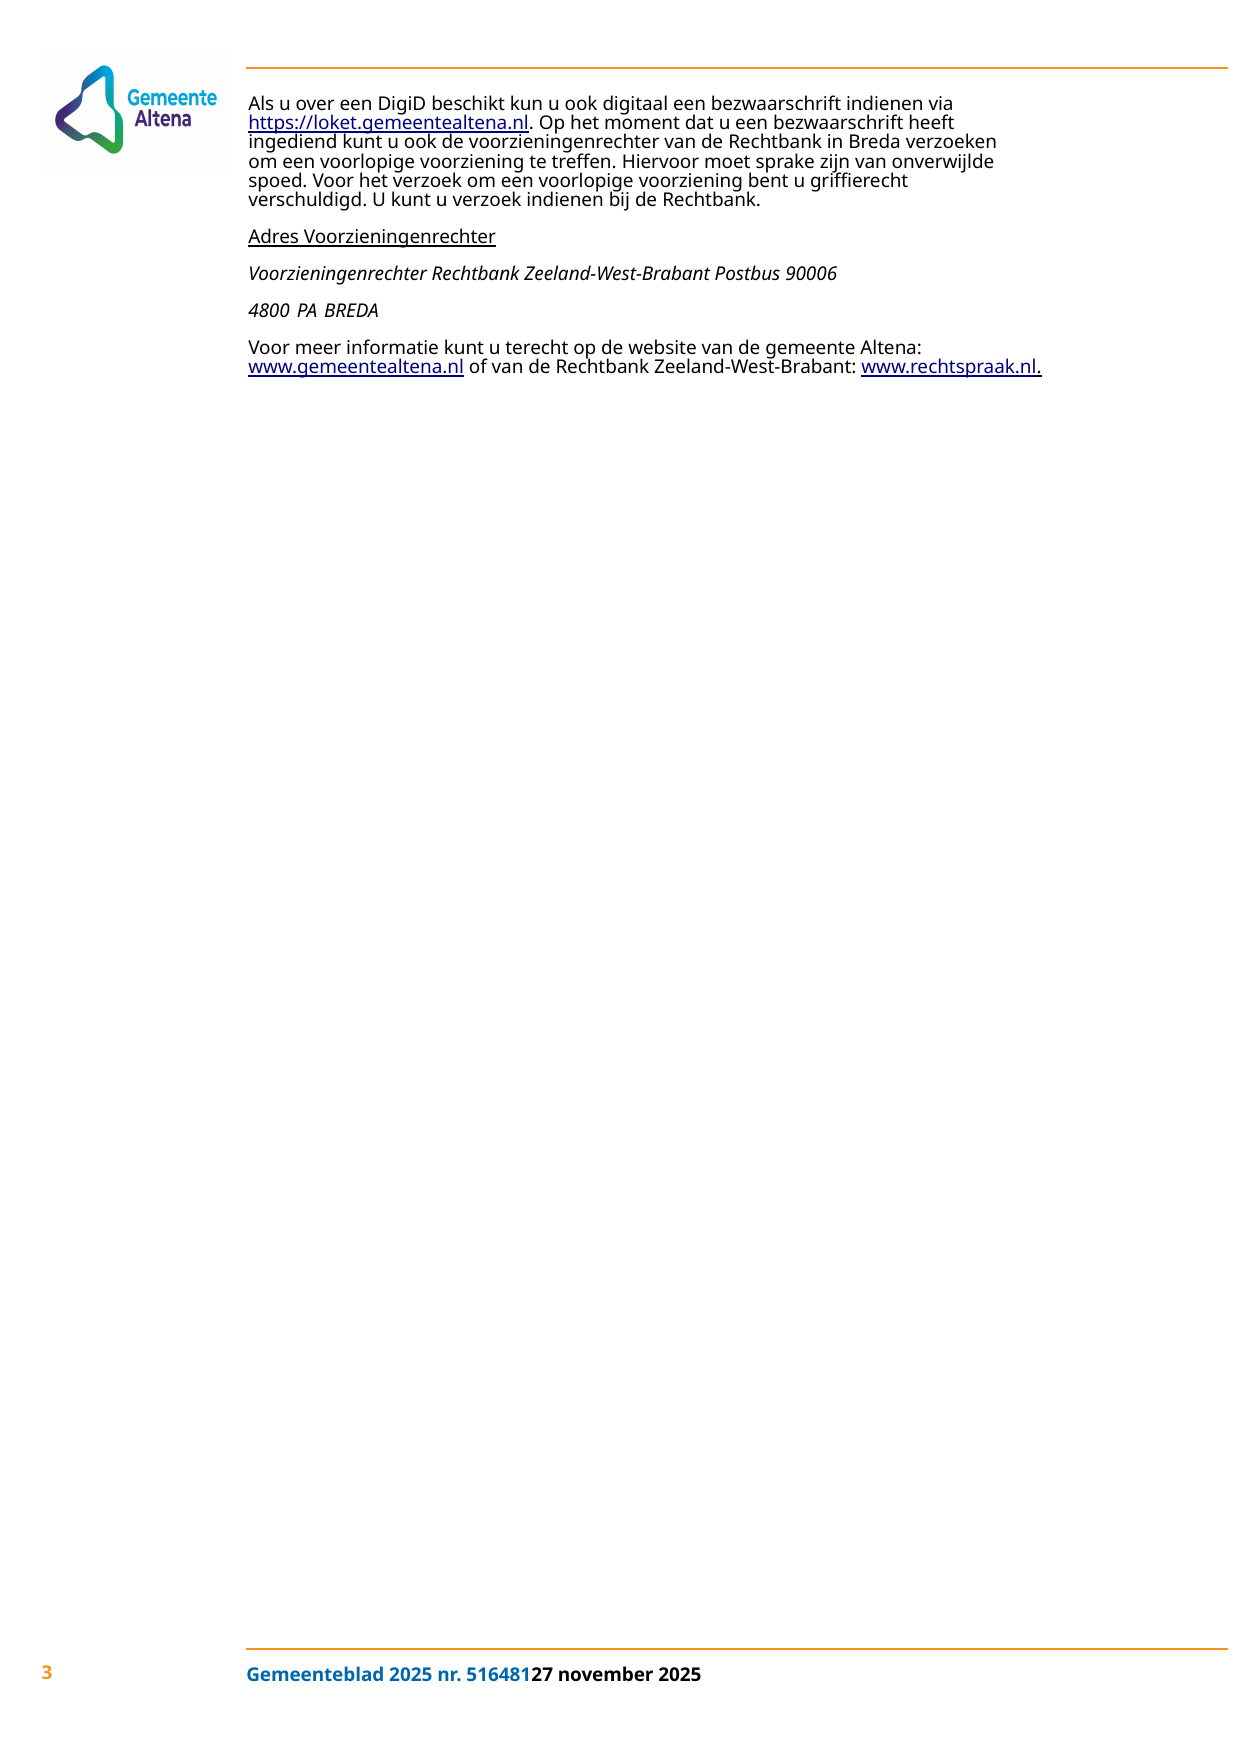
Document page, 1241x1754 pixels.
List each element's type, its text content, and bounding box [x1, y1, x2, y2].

text Als u over een DigiD beschikt kun u ook digitaal een bezwaarschrift indienen via https://loket.gemeentealtena.nl. Op het moment dat u een bezwaarschrift heeft ingediend kunt u ook de voorzieningenrechter van de Rechtbank in Breda verzoeken om een voorlopige voorziening te treffen. Hiervoor moet sprake zijn van onverwijlde spoed. Voor het verzoek om een voorlopige voorziening bent u griffierecht verschuldigd. U kunt u verzoek indienen bij de Rechtbank. [248, 95, 1152, 210]
picture [41, 47, 231, 172]
text Adres Voorzieningenrechter [248, 228, 1152, 247]
text Voorzieningenrechter Rechtbank Zeeland-West-Brabant Postbus 90006 [248, 265, 1152, 284]
text 4800 PA BREDA [248, 302, 1152, 321]
text Voor meer informatie kunt u terecht op de website van de gemeente Altena: www.gemeentealtena.nl of van de Rechtbank Zeeland-West-Brabant: www.rechtspraak.nl. [248, 339, 1152, 378]
